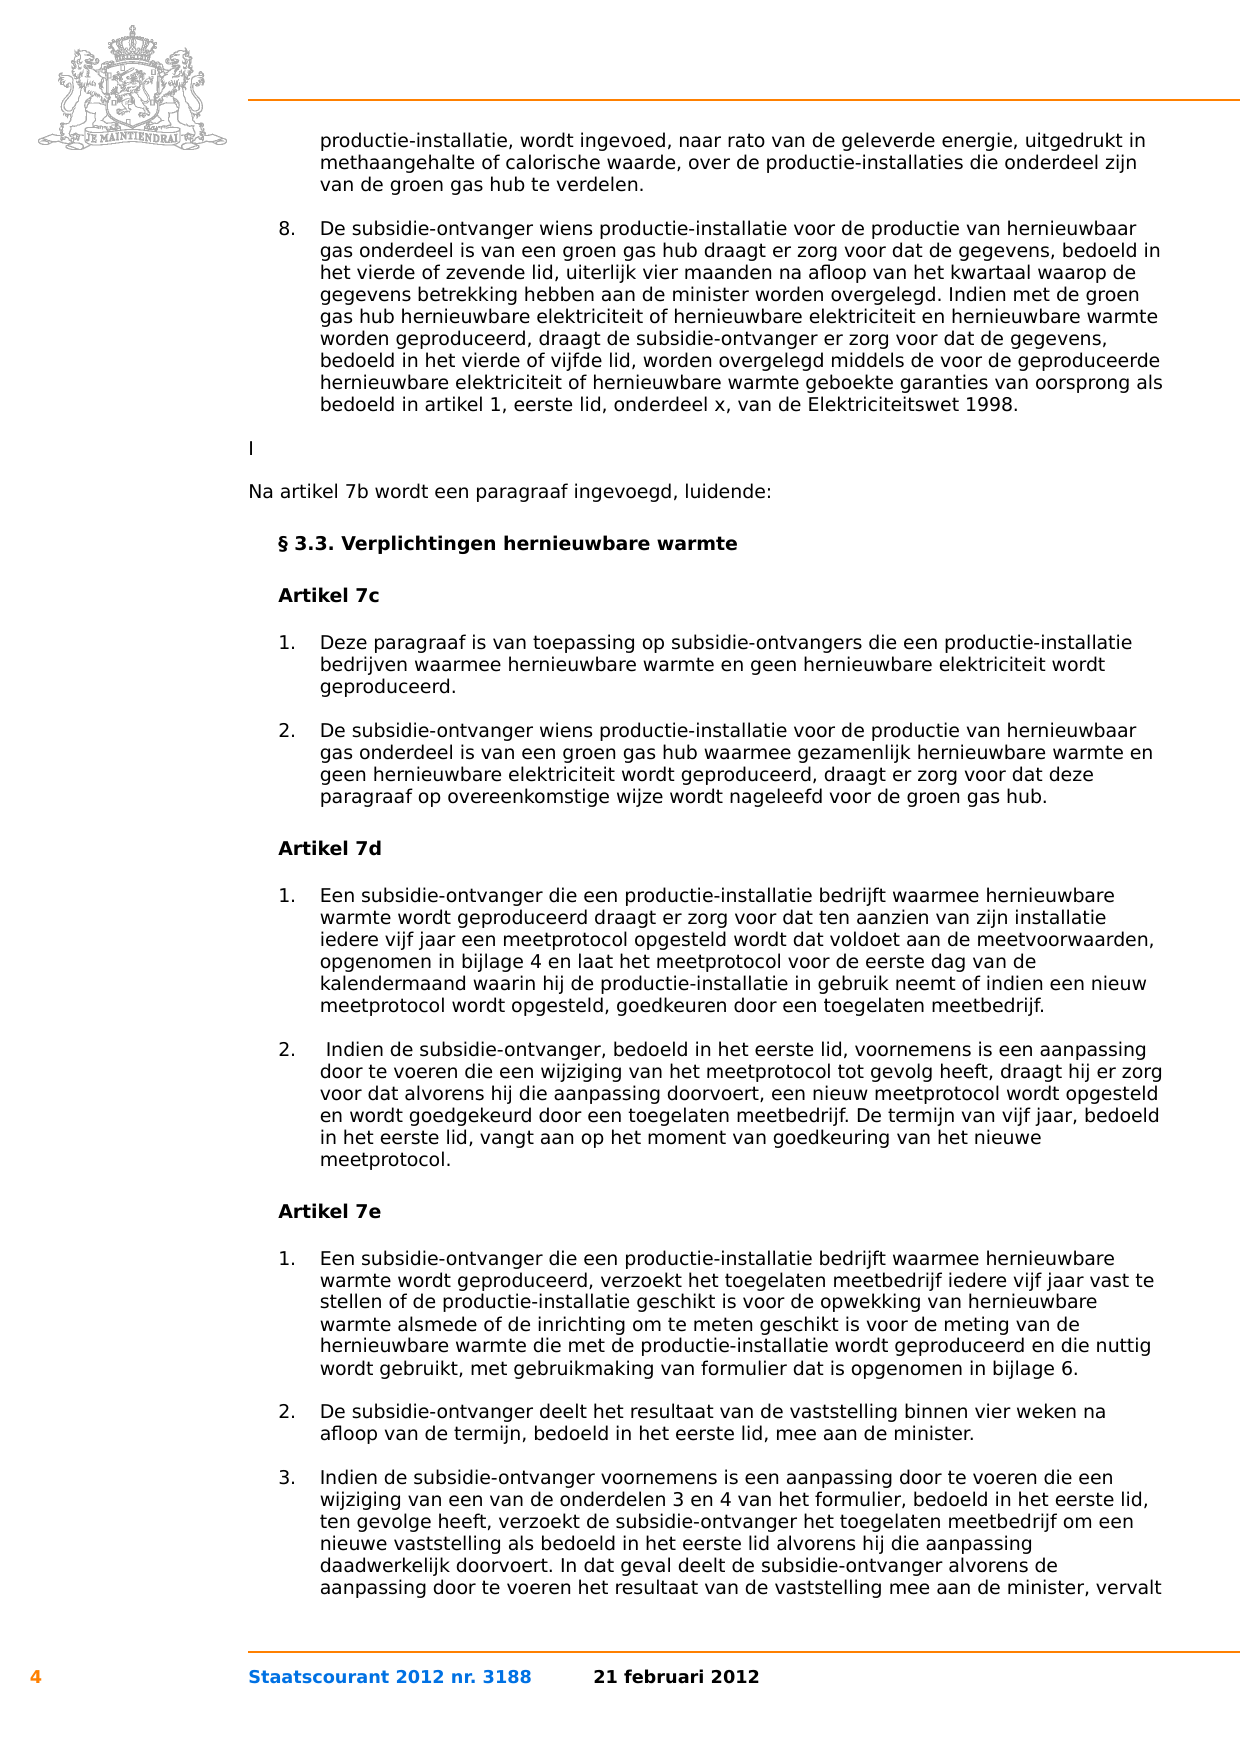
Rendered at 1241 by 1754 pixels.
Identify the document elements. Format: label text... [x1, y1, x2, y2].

text 2. De subsidie-ontvanger wiens productie-installatie voor de productie van hernieuwbaar gas onderdeel is van een groen gas hub waarmee gezamenlijk hernieuwbare warmte en geen hernieuwbare elektriciteit wordt geproduceerd, draagt er zorg voor dat deze paragraaf op overeenkomstige wijze wordt nageleefd voor de groen gas hub. [278, 720, 1163, 808]
text 2. De subsidie-ontvanger deelt het resultaat van de vaststelling binnen vier weken na afloop van de termijn, bedoeld in het eerste lid, mee aan de minister. [278, 1401, 1163, 1445]
text 2. Indien de subsidie-ontvanger, bedoeld in het eerste lid, voornemens is een aanpassing door te voeren die een wijziging van het meetprotocol tot gevolg heeft, draagt hij er zorg voor dat alvorens hij die aanpassing doorvoert, een nieuw meetprotocol wordt opgesteld en wordt goedgekeurd door een toegelaten meetbedrijf. De termijn van vijf jaar, bedoeld in het eerste lid, vangt aan op het moment van goedkeuring van het nieuwe meetprotocol. [278, 1039, 1163, 1171]
text 8. De subsidie-ontvanger wiens productie-installatie voor de productie van hernieuwbaar gas onderdeel is van een groen gas hub draagt er zorg voor dat de gegevens, bedoeld in het vierde of zevende lid, uiterlijk vier maanden na afloop van het kwartaal waarop de gegevens betrekking hebben aan de minister worden overgelegd. Indien met de groen gas hub hernieuwbare elektriciteit of hernieuwbare elektriciteit en hernieuwbare warmte worden geproduceerd, draagt de subsidie-ontvanger er zorg voor dat de gegevens, bedoeld in het vierde of vijfde lid, worden overgelegd middels de voor de geproduceerde hernieuwbare elektriciteit of hernieuwbare warmte geboekte garanties van oorsprong als bedoeld in artikel 1, eerste lid, onderdeel x, van de Elektriciteitswet 1998. [278, 218, 1163, 416]
text 3. Indien de subsidie-ontvanger voornemens is een aanpassing door te voeren die een wijziging van een van de onderdelen 3 en 4 van het formulier, bedoeld in het eerste lid, ten gevolge heeft, verzoekt de subsidie-ontvanger het toegelaten meetbedrijf om een nieuwe vaststelling als bedoeld in het eerste lid alvorens hij die aanpassing daadwerkelijk doorvoert. In dat geval deelt de subsidie-ontvanger alvorens de aanpassing door te voeren het resultaat van de vaststelling mee aan de minister, vervalt [278, 1467, 1163, 1599]
subtitle § 3.3. Verplichtingen hernieuwbare warmte [278, 533, 1163, 555]
subtitle Artikel 7e [278, 1201, 1163, 1222]
subtitle Artikel 7c [278, 585, 1163, 607]
text I [248, 437, 1163, 459]
picture [38, 25, 227, 150]
text 1. Deze paragraaf is van toepassing op subsidie-ontvangers die een productie-installatie bedrijven waarmee hernieuwbare warmte en geen hernieuwbare elektriciteit wordt geproduceerd. [278, 632, 1163, 698]
text 1. Een subsidie-ontvanger die een productie-installatie bedrijft waarmee hernieuwbare warmte wordt geproduceerd draagt er zorg voor dat ten aanzien van zijn installatie iedere vijf jaar een meetprotocol opgesteld wordt dat voldoet aan de meetvoorwaarden, opgenomen in bijlage 4 en laat het meetprotocol voor de eerste dag van de kalendermaand waarin hij de productie-installatie in gebruik neemt of indien een nieuw meetprotocol wordt opgesteld, goedkeuren door een toegelaten meetbedrijf. [278, 885, 1163, 1017]
subtitle Artikel 7d [278, 838, 1163, 860]
text productie-installatie, wordt ingevoed, naar rato van de geleverde energie, uitgedrukt in methaangehalte of calorische waarde, over de productie-installaties die onderdeel zijn van de groen gas hub te verdelen. [278, 130, 1163, 196]
text Na artikel 7b wordt een paragraaf ingevoegd, luidende: [248, 481, 1163, 503]
text 1. Een subsidie-ontvanger die een productie-installatie bedrijft waarmee hernieuwbare warmte wordt geproduceerd, verzoekt het toegelaten meetbedrijf iedere vijf jaar vast te stellen of de productie-installatie geschikt is voor de opwekking van hernieuwbare warmte alsmede of de inrichting om te meten geschikt is voor de meting van de hernieuwbare warmte die met de productie-installatie wordt geproduceerd en die nuttig wordt gebruikt, met gebruikmaking van formulier dat is opgenomen in bijlage 6. [278, 1247, 1163, 1379]
